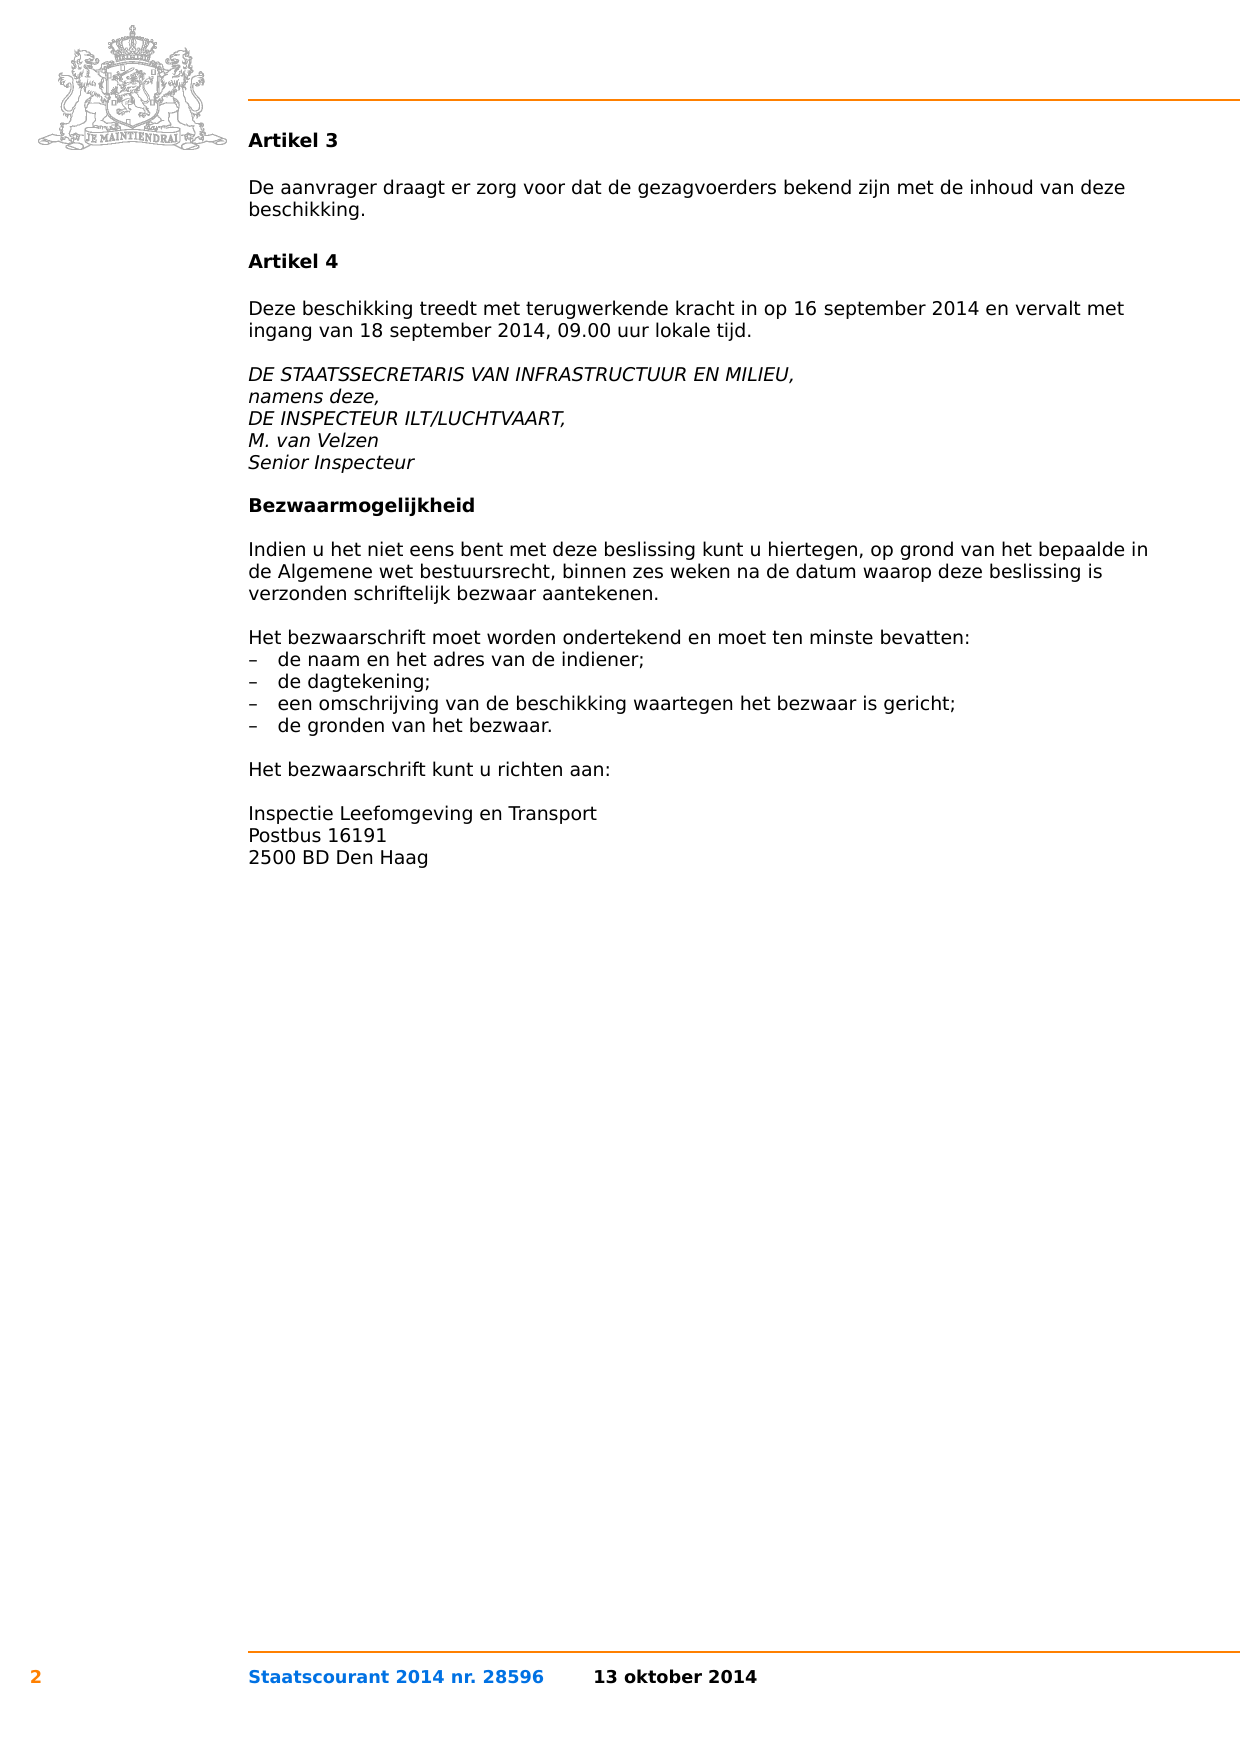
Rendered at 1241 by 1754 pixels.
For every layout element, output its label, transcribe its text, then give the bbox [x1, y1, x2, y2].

text – een omschrijving van de beschikking waartegen het bezwaar is gericht; [248, 693, 1163, 715]
text DE STAATSSECRETARIS VAN INFRASTRUCTUUR EN MILIEU, namens deze, DE INSPECTEUR ILT/LUCHTVAART, M. van Velzen Senior Inspecteur [248, 364, 1163, 473]
text 2500 BD Den Haag [248, 847, 1163, 869]
subtitle Artikel 3 [248, 130, 1163, 152]
text – de gronden van het bezwaar. [248, 715, 1163, 737]
text Het bezwaarschrift moet worden ondertekend en moet ten minste bevatten: [248, 627, 1163, 649]
text Bezwaarmogelijkheid [248, 495, 1163, 517]
text Deze beschikking treedt met terugwerkende kracht in op 16 september 2014 en vervalt met ingang van 18 september 2014, 09.00 uur lokale tijd. [248, 298, 1163, 342]
text Inspectie Leefomgeving en Transport [248, 803, 1163, 825]
text Het bezwaarschrift kunt u richten aan: [248, 759, 1163, 781]
text Postbus 16191 [248, 825, 1163, 847]
text Indien u het niet eens bent met deze beslissing kunt u hiertegen, op grond van het bepaalde in de Algemene wet bestuursrecht, binnen zes weken na de datum waarop deze beslissing is verzonden schriftelijk bezwaar aantekenen. [248, 539, 1163, 605]
picture [38, 25, 227, 150]
text De aanvrager draagt er zorg voor dat de gezagvoerders bekend zijn met de inhoud van deze beschikking. [248, 177, 1163, 221]
text – de dagtekening; [248, 671, 1163, 693]
text – de naam en het adres van de indiener; [248, 649, 1163, 671]
subtitle Artikel 4 [248, 251, 1163, 273]
